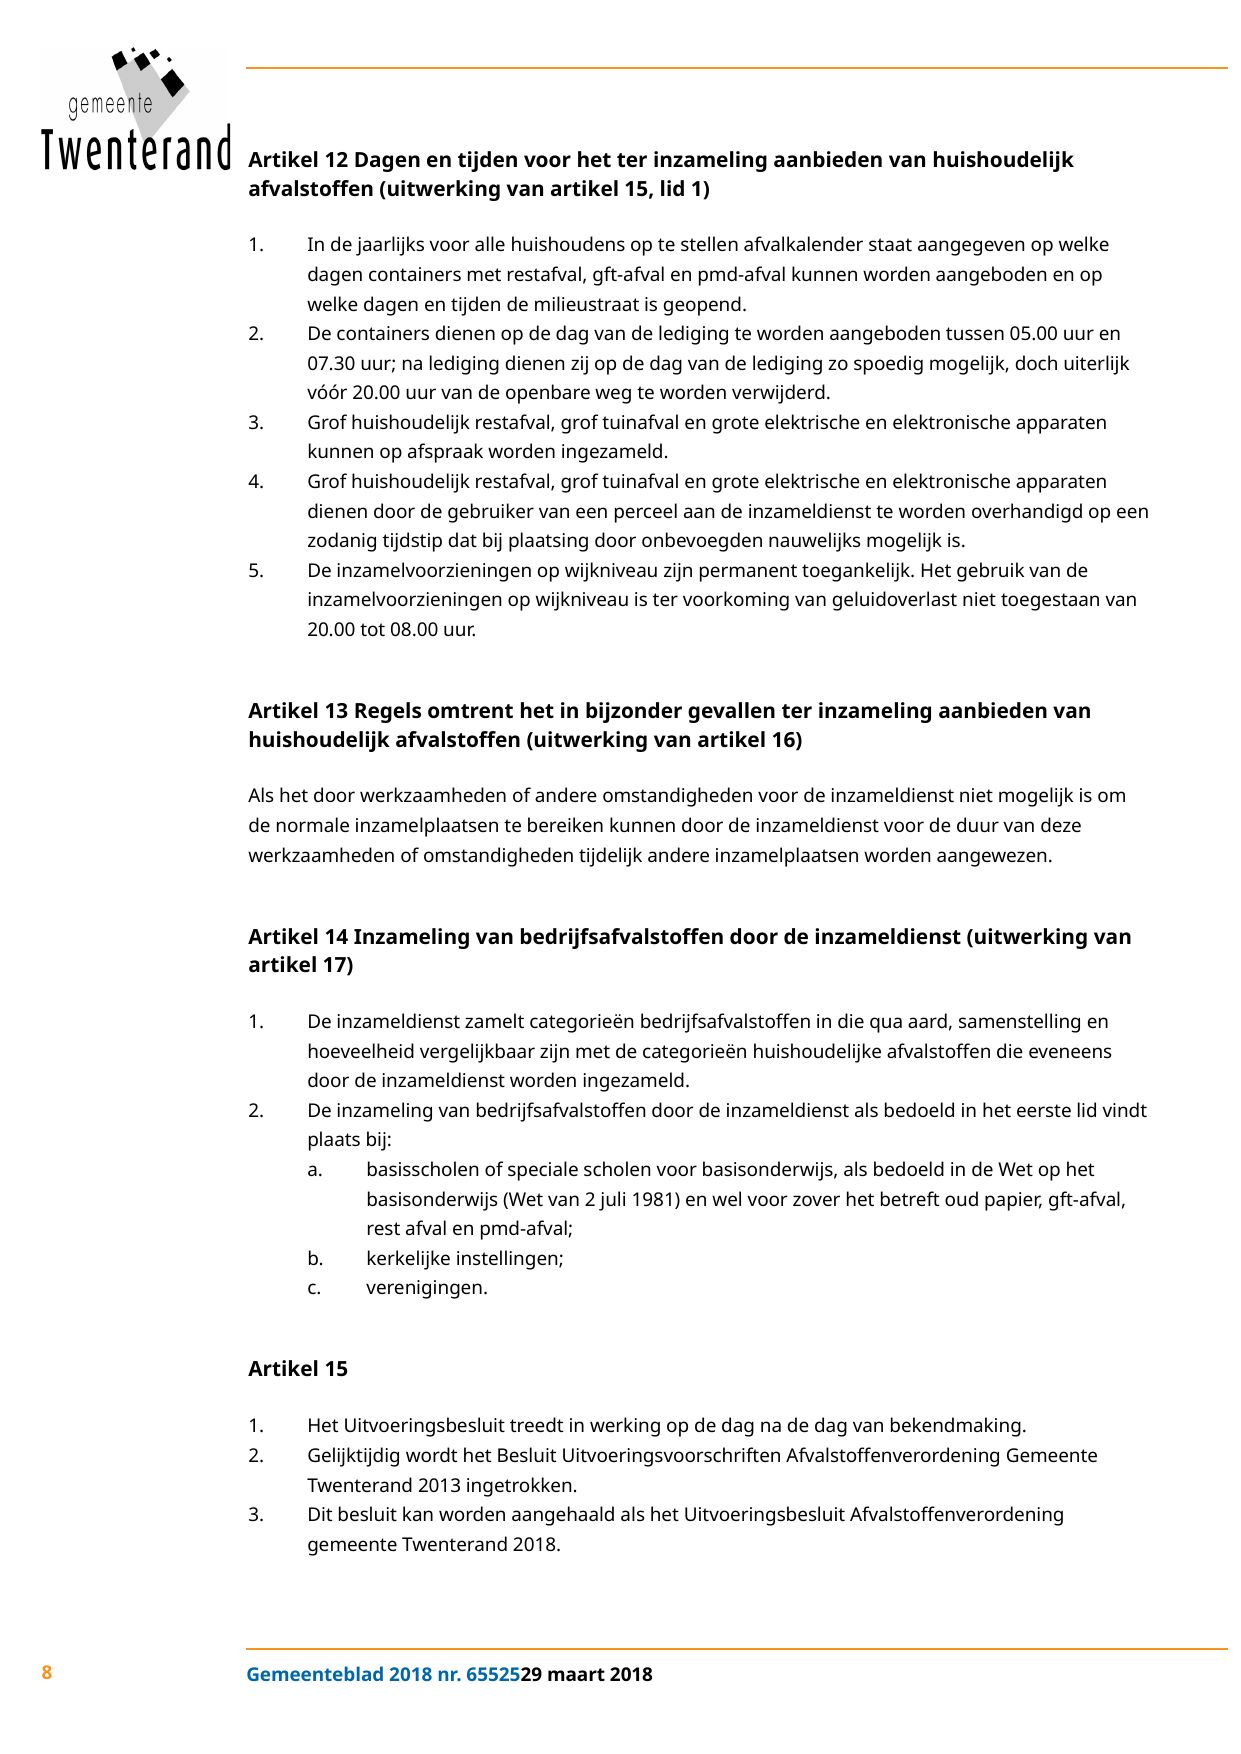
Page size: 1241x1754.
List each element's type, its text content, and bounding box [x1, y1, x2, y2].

text Als het door werkzaamheden of andere omstandigheden voor de inzameldienst niet mogelijk is om de normale inzamelplaatsen te bereiken kunnen door de inzameldienst voor de duur van deze werkzaamheden of omstandigheden tijdelijk andere inzamelplaatsen worden aangewezen. [248, 783, 1152, 868]
list Gelijktijdig wordt het Besluit Uitvoeringsvoorschriften Afvalstoffenverordening Gemeente Twenterand 2013 ingetrokken. [248, 1442, 1152, 1497]
list De inzameldienst zamelt categorieën bedrijfsafvalstoffen in die qua aard, samenstelling en hoeveelheid vergelijkbaar zijn met de categorieën huishoudelijke afvalstoffen die eveneens door de inzameldienst worden ingezameld. [248, 1008, 1152, 1093]
list Dit besluit kan worden aangehaald als het Uitvoeringsbesluit Afvalstoffenverordening gemeente Twenterand 2018. [248, 1501, 1152, 1557]
list Grof huishoudelijk restafval, grof tuinafval en grote elektrische en elektronische apparaten dienen door de gebruiker van een perceel aan de inzameldienst te worden overhandigd op een zodanig tijdstip dat bij plaatsing door onbevoegden nauwelijks mogelijk is. [248, 468, 1152, 553]
list Het Uitvoeringsbesluit treedt in werking op de dag na de dag van bekendmaking. [248, 1413, 1152, 1438]
list kerkelijke instellingen; [307, 1245, 1152, 1271]
list Grof huishoudelijk restafval, grof tuinafval en grote elektrische en elektronische apparaten kunnen op afspraak worden ingezameld. [248, 409, 1152, 464]
text Artikel 12 Dagen en tijden voor het ter inzameling aanbieden van huishoudelijk afvalstoffen (uitwerking van artikel 15, lid 1) [248, 145, 1152, 202]
list In de jaarlijks voor alle huishoudens op te stellen afvalkalender staat aangegeven op welke dagen containers met restafval, gft-afval en pmd-afval kunnen worden aangeboden en op welke dagen en tijden de milieustraat is geopend. [248, 232, 1152, 317]
picture [41, 47, 231, 172]
list De containers dienen op de dag van de lediging te worden aangeboden tussen 05.00 uur en 07.30 uur; na lediging dienen zij op de dag van de lediging zo spoedig mogelijk, doch uiterlijk vóór 20.00 uur van de openbare weg te worden verwijderd. [248, 320, 1152, 405]
list basisscholen of speciale scholen voor basisonderwijs, als bedoeld in de Wet op het basisonderwijs (Wet van 2 juli 1981) en wel voor zover het betreft oud papier, gft-afval, rest afval en pmd-afval; [307, 1156, 1152, 1241]
text Artikel 14 Inzameling van bedrijfsafvalstoffen door de inzameldienst (uitwerking van artikel 17) [248, 922, 1152, 979]
list De inzameling van bedrijfsafvalstoffen door de inzameldienst als bedoeld in het eerste lid vindt plaats bij: [248, 1097, 1152, 1152]
text Artikel 13 Regels omtrent het in bijzonder gevallen ter inzameling aanbieden van huishoudelijk afvalstoffen (uitwerking van artikel 16) [248, 696, 1152, 753]
text Artikel 15 [248, 1354, 1152, 1383]
list verenigingen. [307, 1274, 1152, 1300]
list De inzamelvoorzieningen op wijkniveau zijn permanent toegankelijk. Het gebruik van de inzamelvoorzieningen op wijkniveau is ter voorkoming van geluidoverlast niet toegestaan van 20.00 tot 08.00 uur. [248, 557, 1152, 642]
